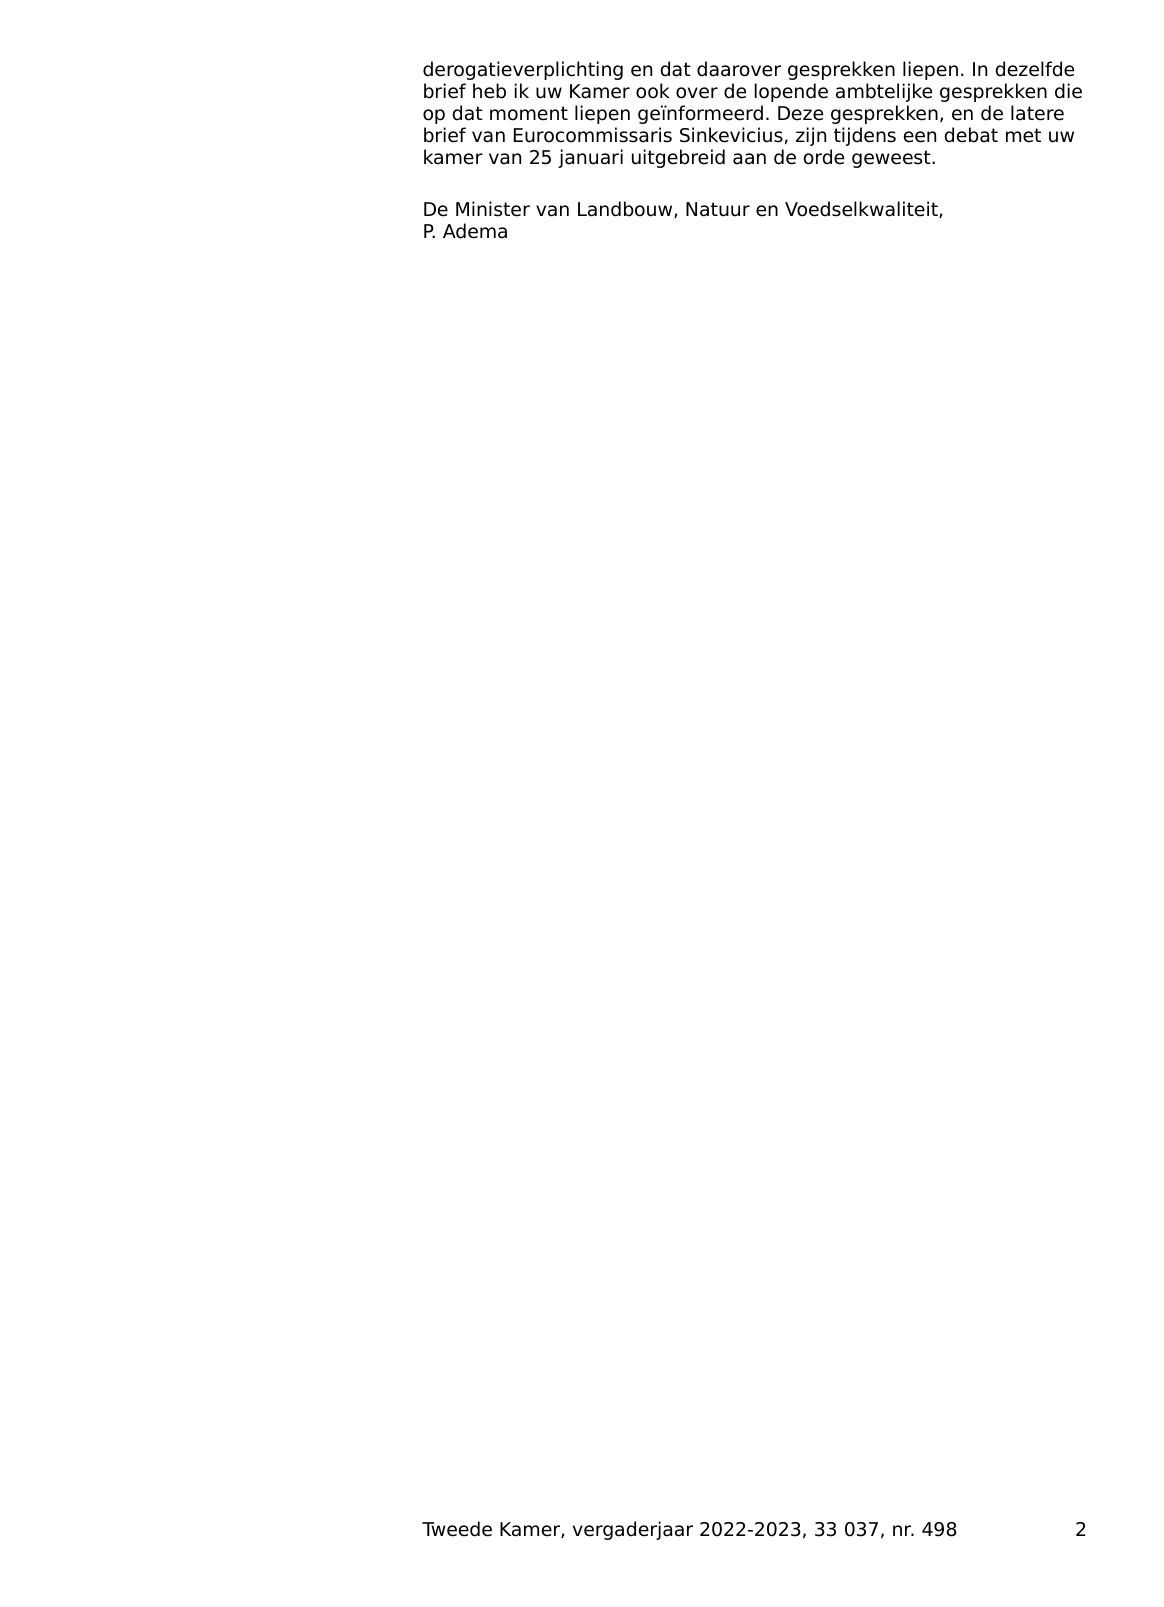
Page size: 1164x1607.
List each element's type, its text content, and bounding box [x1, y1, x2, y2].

text derogatieverplichting en dat daarover gesprekken liepen. In dezelfde brief heb ik uw Kamer ook over de lopende ambtelijke gesprekken die op dat moment liepen geïnformeerd. Deze gesprekken, en de latere brief van Eurocommissaris Sinkevicius, zijn tijdens een debat met uw kamer van 25 januari uitgebreid aan de orde geweest. [422, 59, 1087, 169]
text De Minister van Landbouw, Natuur en Voedselkwaliteit, P. Adema [422, 199, 1087, 243]
